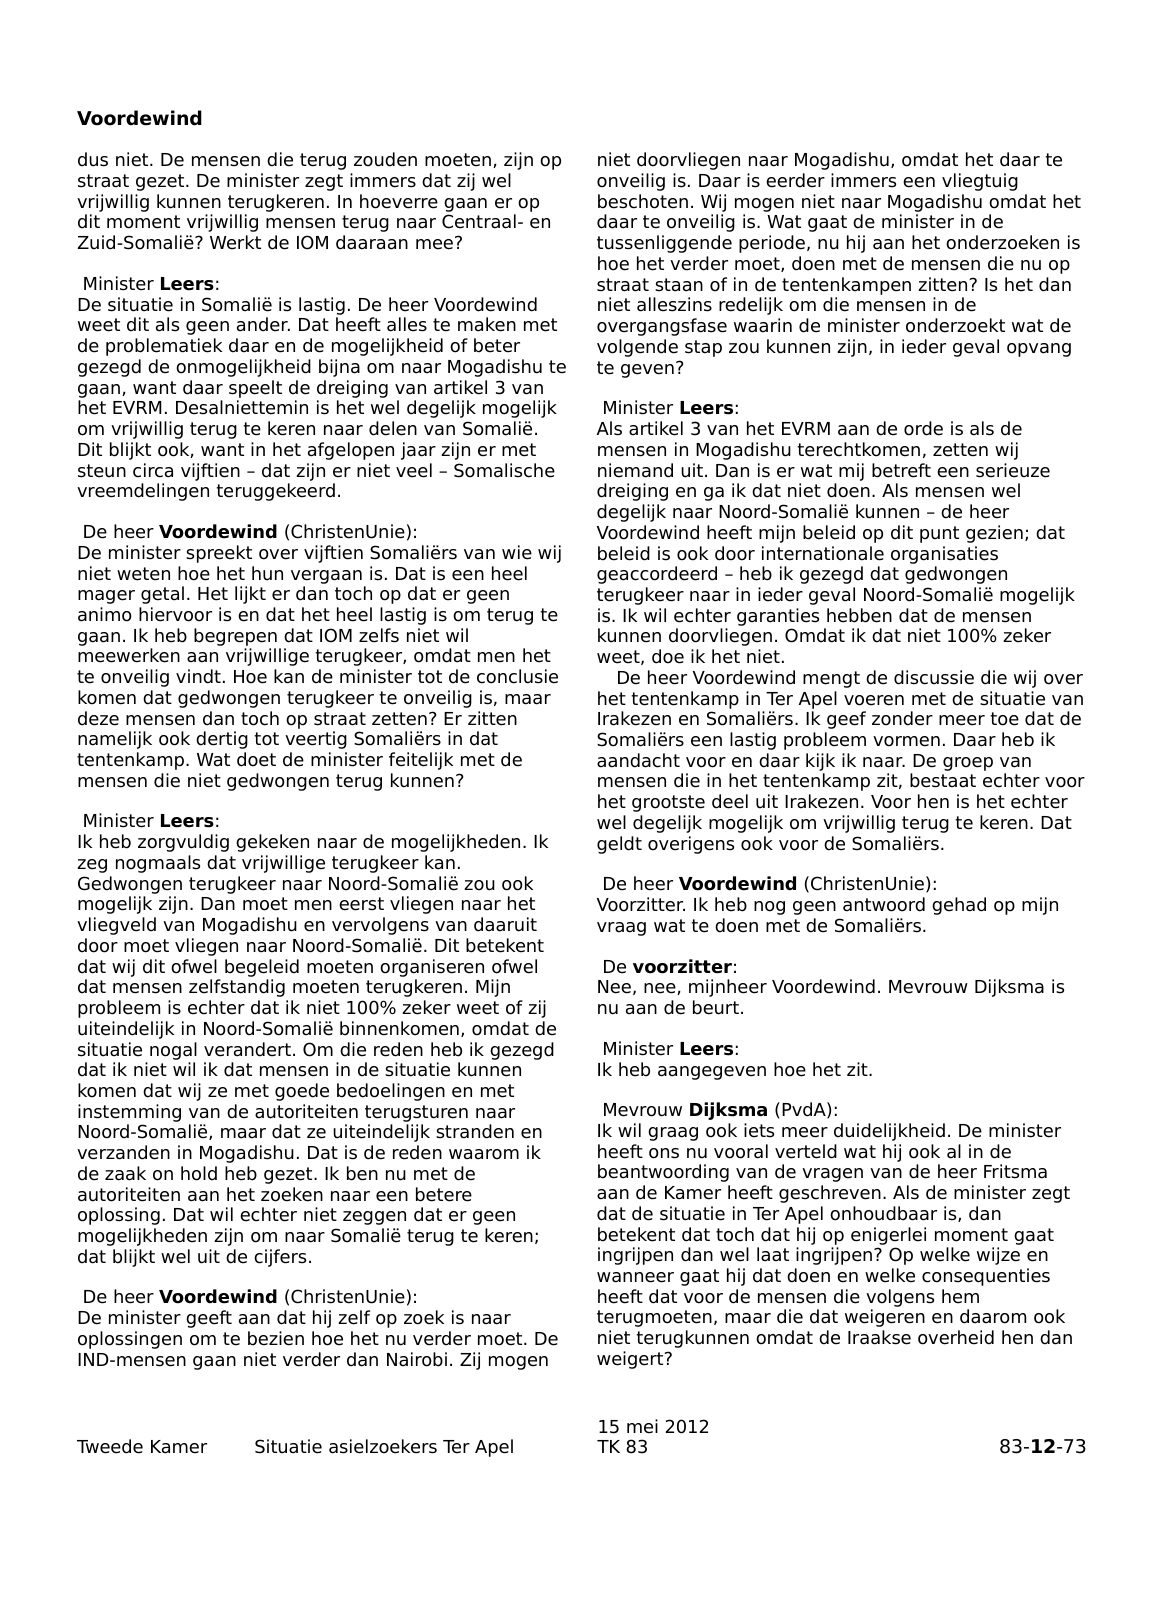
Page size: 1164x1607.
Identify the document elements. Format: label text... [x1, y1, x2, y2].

text De minister geeft aan dat hij zelf op zoek is naar oplossingen om te bezien hoe het nu verder moet. De IND-mensen gaan niet verder dan Nairobi. Zij mogen [77, 1308, 567, 1370]
text Minister Leers: [596, 1039, 1087, 1059]
text De heer Voordewind (ChristenUnie): [596, 874, 1087, 895]
text De situatie in Somalië is lastig. De heer Voordewind weet dit als geen ander. Dat heeft alles te maken met de problematiek daar en de mogelijkheid of beter gezegd de onmogelijkheid bijna om naar Mogadishu te gaan, want daar speelt de dreiging van artikel 3 van het EVRM. Desalniettemin is het wel degelijk mogelijk om vrijwillig terug te keren naar delen van Somalië. Dit blijkt ook, want in het afgelopen jaar zijn er met steun circa vijftien – dat zijn er niet veel – Somalische vreemdelingen teruggekeerd. [77, 294, 567, 502]
text Als artikel 3 van het EVRM aan de orde is als de mensen in Mogadishu terechtkomen, zetten wij niemand uit. Dan is er wat mij betreft een serieuze dreiging en ga ik dat niet doen. Als mensen wel degelijk naar Noord-Somalië kunnen – de heer Voordewind heeft mijn beleid op dit punt gezien; dat beleid is ook door internationale organisaties geaccordeerd – heb ik gezegd dat gedwongen terugkeer naar in ieder geval Noord-Somalië mogelijk is. Ik wil echter garanties hebben dat de mensen kunnen doorvliegen. Omdat ik dat niet 100% zeker weet, doe ik het niet. [596, 419, 1087, 668]
text dus niet. De mensen die terug zouden moeten, zijn op straat gezet. De minister zegt immers dat zij wel vrijwillig kunnen terugkeren. In hoeverre gaan er op dit moment vrijwillig mensen terug naar Centraal- en Zuid-Somalië? Werkt de IOM daaraan mee? [77, 150, 567, 254]
text Ik heb zorgvuldig gekeken naar de mogelijkheden. Ik zeg nogmaals dat vrijwillige terugkeer kan. Gedwongen terugkeer naar Noord-Somalië zou ook mogelijk zijn. Dan moet men eerst vliegen naar het vliegveld van Mogadishu en vervolgens van daaruit door moet vliegen naar Noord-Somalië. Dit betekent dat wij dit ofwel begeleid moeten organiseren ofwel dat mensen zelfstandig moeten terugkeren. Mijn probleem is echter dat ik niet 100% zeker weet of zij uiteindelijk in Noord-Somalië binnenkomen, omdat de situatie nogal verandert. Om die reden heb ik gezegd dat ik niet wil ik dat mensen in de situatie kunnen komen dat wij ze met goede bedoelingen en met instemming van de autoriteiten terugsturen naar Noord-Somalië, maar dat ze uiteindelijk stranden en verzanden in Mogadishu. Dat is de reden waarom ik de zaak on hold heb gezet. Ik ben nu met de autoriteiten aan het zoeken naar een betere oplossing. Dat wil echter niet zeggen dat er geen mogelijkheden zijn om naar Somalië terug te keren; dat blijkt wel uit de cijfers. [77, 832, 567, 1267]
text Ik wil graag ook iets meer duidelijkheid. De minister heeft ons nu vooral verteld wat hij ook al in de beantwoording van de vragen van de heer Fritsma aan de Kamer heeft geschreven. Als de minister zegt dat de situatie in Ter Apel onhoudbaar is, dan betekent dat toch dat hij op enigerlei moment gaat ingrijpen dan wel laat ingrijpen? Op welke wijze en wanneer gaat hij dat doen en welke consequenties heeft dat voor de mensen die volgens hem terugmoeten, maar die dat weigeren en daarom ook niet terugkunnen omdat de Iraakse overheid hen dan weigert? [596, 1121, 1087, 1369]
text Ik heb aangegeven hoe het zit. [596, 1059, 1087, 1080]
text De heer Voordewind (ChristenUnie): [77, 522, 567, 543]
text De heer Voordewind (ChristenUnie): [77, 1287, 567, 1308]
text Voorzitter. Ik heb nog geen antwoord gehad op mijn vraag wat te doen met de Somaliërs. [596, 895, 1087, 936]
text Mevrouw Dijksma (PvdA): [596, 1100, 1087, 1121]
text Minister Leers: [596, 398, 1087, 419]
text De heer Voordewind mengt de discussie die wij over het tentenkamp in Ter Apel voeren met de situatie van Irakezen en Somaliërs. Ik geef zonder meer toe dat de Somaliërs een lastig probleem vormen. Daar heb ik aandacht voor en daar kijk ik naar. De groep van mensen die in het tentenkamp zit, bestaat echter voor het grootste deel uit Irakezen. Voor hen is het echter wel degelijk mogelijk om vrijwillig terug te keren. Dat geldt overigens ook voor de Somaliërs. [596, 668, 1087, 854]
text niet doorvliegen naar Mogadishu, omdat het daar te onveilig is. Daar is eerder immers een vliegtuig beschoten. Wij mogen niet naar Mogadishu omdat het daar te onveilig is. Wat gaat de minister in de tussenliggende periode, nu hij aan het onderzoeken is hoe het verder moet, doen met de mensen die nu op straat staan of in de tentenkampen zitten? Is het dan niet alleszins redelijk om die mensen in de overgangsfase waarin de minister onderzoekt wat de volgende stap zou kunnen zijn, in ieder geval opvang te geven? [596, 150, 1087, 378]
text Minister Leers: [77, 274, 567, 294]
text Nee, nee, mijnheer Voordewind. Mevrouw Dijksma is nu aan de beurt. [596, 977, 1087, 1019]
text Minister Leers: [77, 811, 567, 832]
text De voorzitter: [596, 956, 1087, 977]
text De minister spreekt over vijftien Somaliërs van wie wij niet weten hoe het hun vergaan is. Dat is een heel mager getal. Het lijkt er dan toch op dat er geen animo hiervoor is en dat het heel lastig is om terug te gaan. Ik heb begrepen dat IOM zelfs niet wil meewerken aan vrijwillige terugkeer, omdat men het te onveilig vindt. Hoe kan de minister tot de conclusie komen dat gedwongen terugkeer te onveilig is, maar deze mensen dan toch op straat zetten? Er zitten namelijk ook dertig tot veertig Somaliërs in dat tentenkamp. Wat doet de minister feitelijk met de mensen die niet gedwongen terug kunnen? [77, 543, 567, 791]
